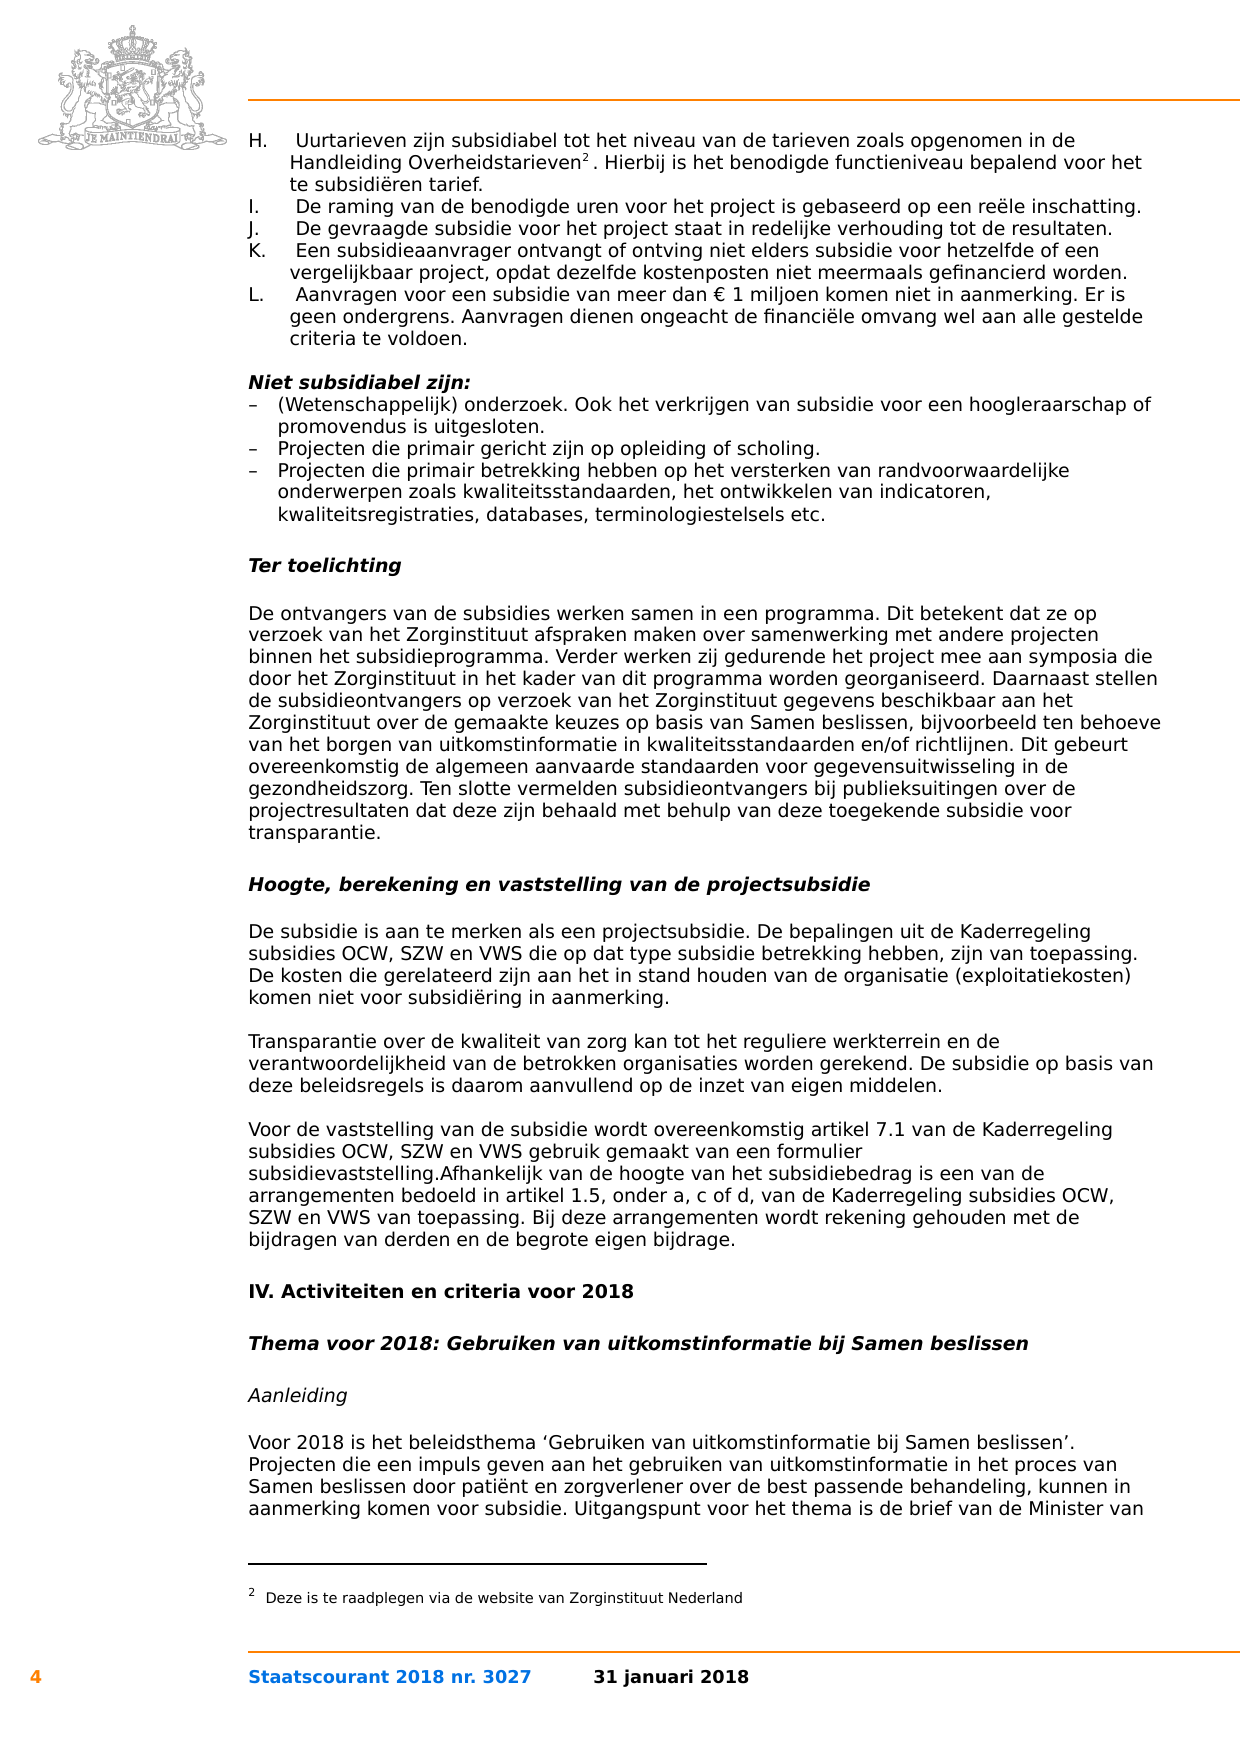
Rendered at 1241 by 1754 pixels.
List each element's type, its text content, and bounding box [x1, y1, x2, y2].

text – Projecten die primair gericht zijn op opleiding of scholing. [248, 437, 1163, 459]
subtitle Aanleiding [248, 1384, 1163, 1407]
text Transparantie over de kwaliteit van zorg kan tot het reguliere werkterrein en de verantwoordelijkheid van de betrokken organisaties worden gerekend. De subsidie op basis van deze beleidsregels is daarom aanvullend op de inzet van eigen middelen. [248, 1031, 1163, 1097]
text L. Aanvragen voor een subsidie van meer dan € 1 miljoen komen niet in aanmerking. Er is geen ondergrens. Aanvragen dienen ongeacht de financiële omvang wel aan alle gestelde criteria te voldoen. [248, 284, 1163, 350]
picture [38, 25, 227, 150]
text – Projecten die primair betrekking hebben op het versterken van randvoorwaardelijke onderwerpen zoals kwaliteitsstandaarden, het ontwikkelen van indicatoren, kwaliteitsregistraties, databases, terminologiestelsels etc. [248, 459, 1163, 525]
text J. De gevraagde subsidie voor het project staat in redelijke verhouding tot de resultaten. [248, 218, 1163, 240]
text Deze is te raadplegen via de website van Zorginstituut Nederland [248, 1586, 1163, 1608]
text De ontvangers van de subsidies werken samen in een programma. Dit betekent dat ze op verzoek van het Zorginstituut afspraken maken over samenwerking met andere projecten binnen het subsidieprogramma. Verder werken zij gedurende het project mee aan symposia die door het Zorginstituut in het kader van dit programma worden georganiseerd. Daarnaast stellen de subsidieontvangers op verzoek van het Zorginstituut gegevens beschikbaar aan het Zorginstituut over de gemaakte keuzes op basis van Samen beslissen, bijvoorbeeld ten behoeve van het borgen van uitkomstinformatie in kwaliteitsstandaarden en/of richtlijnen. Dit gebeurt overeenkomstig de algemeen aanvaarde standaarden voor gegevensuitwisseling in de gezondheidszorg. Ten slotte vermelden subsidieontvangers bij publieksuitingen over de projectresultaten dat deze zijn behaald met behulp van deze toegekende subsidie voor transparantie. [248, 602, 1163, 844]
text Voor de vaststelling van de subsidie wordt overeenkomstig artikel 7.1 van de Kaderregeling subsidies OCW, SZW en VWS gebruik gemaakt van een formulier subsidievaststelling.Afhankelijk van de hoogte van het subsidiebedrag is een van de arrangementen bedoeld in artikel 1.5, onder a, c of d, van de Kaderregeling subsidies OCW, SZW en VWS van toepassing. Bij deze arrangementen wordt rekening gehouden met de bijdragen van derden en de begrote eigen bijdrage. [248, 1119, 1163, 1251]
text H. Uurtarieven zijn subsidiabel tot het niveau van de tarieven zoals opgenomen in de Handleiding Overheidstarieven. Hierbij is het benodigde functieniveau bepalend voor het te subsidiëren tarief. [248, 130, 1163, 196]
subtitle IV. Activiteiten en criteria voor 2018 [248, 1281, 1163, 1303]
text Voor 2018 is het beleidsthema ‘Gebruiken van uitkomstinformatie bij Samen beslissen’. Projecten die een impuls geven aan het gebruiken van uitkomstinformatie in het proces van Samen beslissen door patiënt en zorgverlener over de best passende behandeling, kunnen in aanmerking komen voor subsidie. Uitgangspunt voor het thema is de brief van de Minister van [248, 1432, 1163, 1519]
text – (Wetenschappelijk) onderzoek. Ook het verkrijgen van subsidie voor een hoogleraarschap of promovendus is uitgesloten. [248, 393, 1163, 437]
text K. Een subsidieaanvrager ontvangt of ontving niet elders subsidie voor hetzelfde of een vergelijkbaar project, opdat dezelfde kostenposten niet meermaals gefinancierd worden. [248, 240, 1163, 284]
text De subsidie is aan te merken als een projectsubsidie. De bepalingen uit de Kaderregeling subsidies OCW, SZW en VWS die op dat type subsidie betrekking hebben, zijn van toepassing. De kosten die gerelateerd zijn aan het in stand houden van de organisatie (exploitatiekosten) komen niet voor subsidiëring in aanmerking. [248, 921, 1163, 1009]
text Niet subsidiabel zijn: [248, 372, 1163, 393]
subtitle Ter toelichting [248, 555, 1163, 577]
subtitle Thema voor 2018: Gebruiken van uitkomstinformatie bij Samen beslissen [248, 1333, 1163, 1354]
subtitle Hoogte, berekening en vaststelling van de projectsubsidie [248, 874, 1163, 896]
text I. De raming van de benodigde uren voor het project is gebaseerd op een reële inschatting. [248, 196, 1163, 218]
